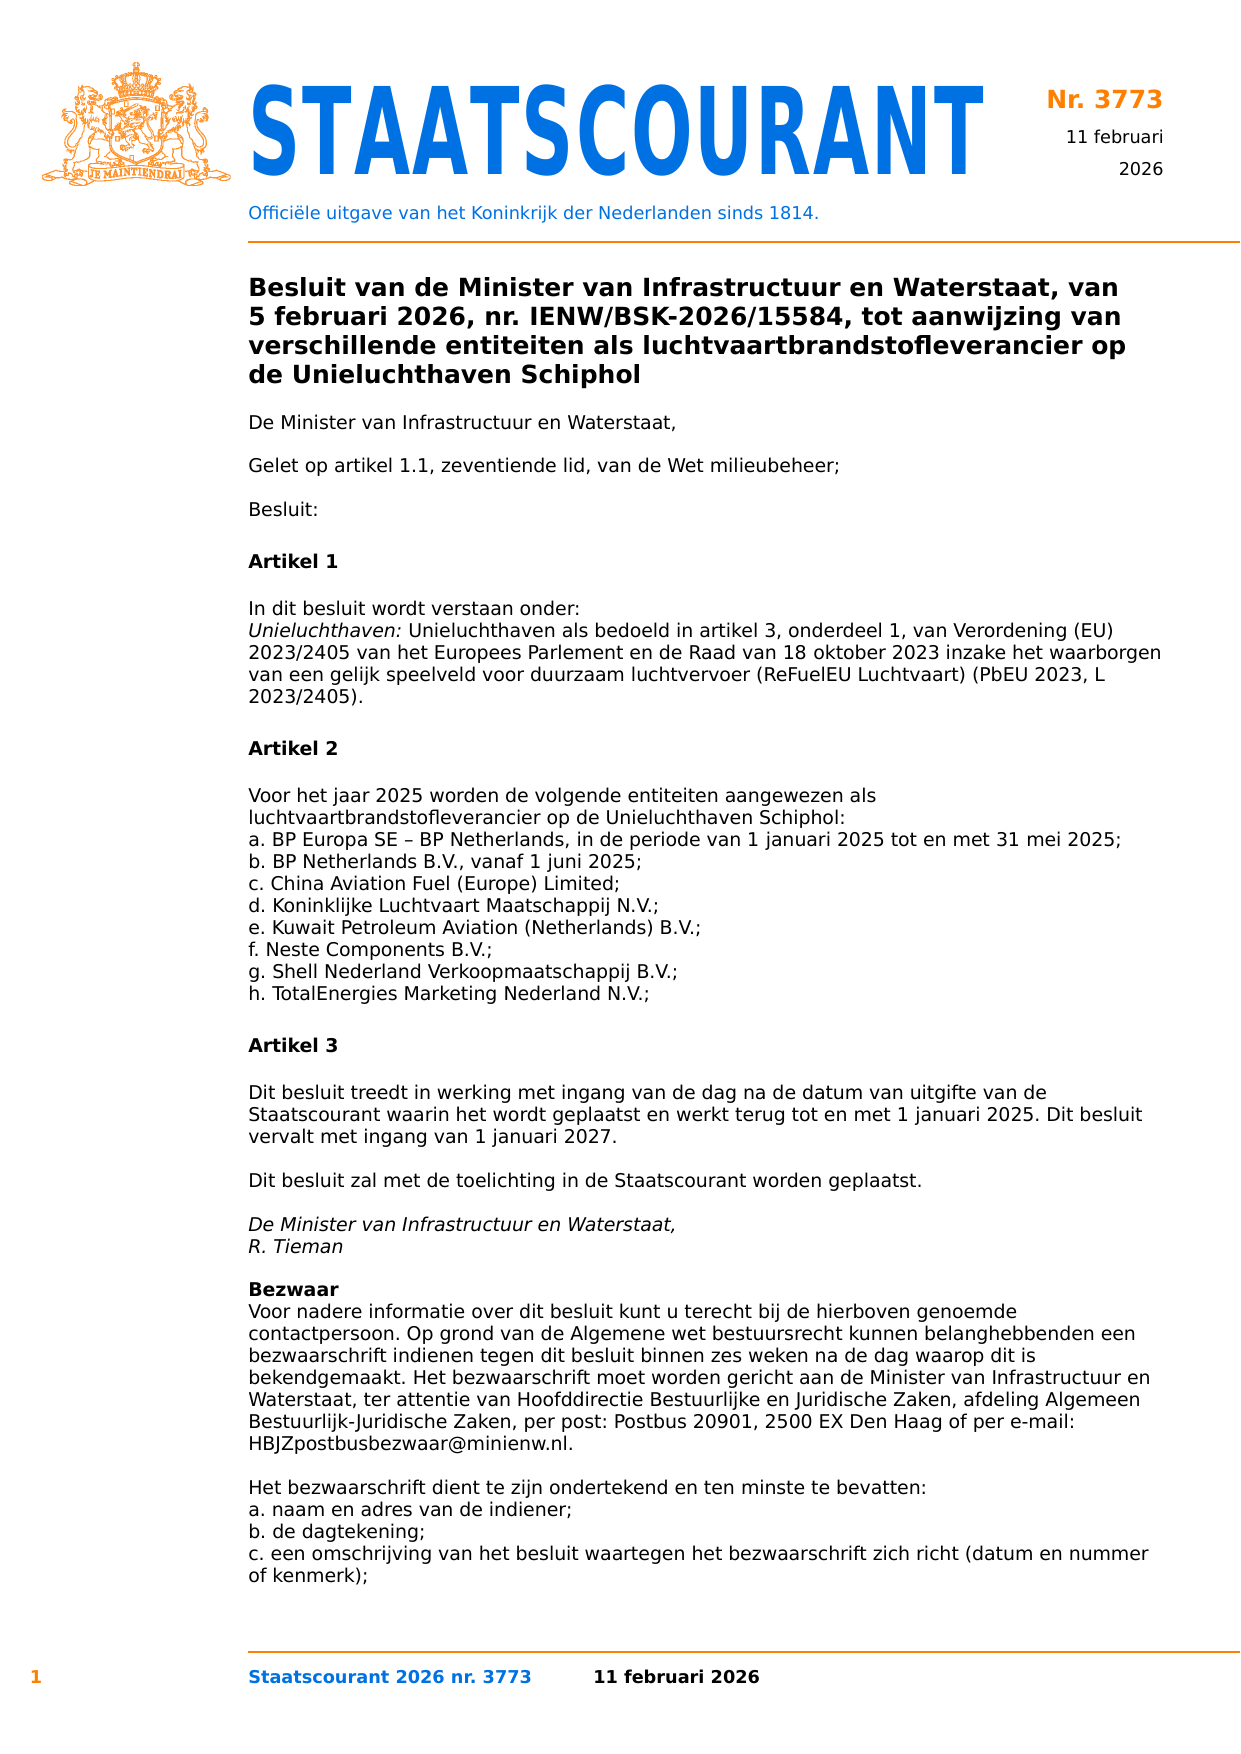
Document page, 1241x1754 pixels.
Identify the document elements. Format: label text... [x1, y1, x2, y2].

subtitle Artikel 3 [248, 1035, 1163, 1057]
text c. China Aviation Fuel (Europe) Limited; [248, 873, 1163, 895]
subtitle Besluit van de Minister van Infrastructuur en Waterstaat, van 5 februari 2026, nr. IENW/BSK-2026/15584, tot aanwijzing van verschillende entiteiten als luchtvaartbrandstofleverancier op de Unieluchthaven Schiphol [248, 273, 1163, 390]
text Dit besluit treedt in werking met ingang van de dag na de datum van uitgifte van de Staatscourant waarin het wordt geplaatst en werkt terug tot en met 1 januari 2025. Dit besluit vervalt met ingang van 1 januari 2027. [248, 1082, 1163, 1148]
text b. BP Netherlands B.V., vanaf 1 juni 2025; [248, 851, 1163, 873]
text h. TotalEnergies Marketing Nederland N.V.; [248, 983, 1163, 1005]
text Besluit: [248, 499, 1163, 521]
table_header [25, 62, 248, 241]
text a. BP Europa SE – BP Netherlands, in de periode van 1 januari 2025 tot en met 31 mei 2025; [248, 829, 1163, 851]
text Unieluchthaven: Unieluchthaven als bedoeld in artikel 3, onderdeel 1, van Verordening (EU) 2023/2405 van het Europees Parlement en de Raad van 18 oktober 2023 inzake het waarborgen van een gelijk speelveld voor duurzaam luchtvervoer (ReFuelEU Luchtvaart) (PbEU 2023, L 2023/2405). [248, 620, 1163, 708]
table_cell Officiële uitgave van het Koninkrijk der Nederlanden sinds 1814. [248, 203, 1240, 241]
text a. naam en adres van de indiener; [248, 1499, 1163, 1521]
text Voor het jaar 2025 worden de volgende entiteiten aangewezen als luchtvaartbrandstofleverancier op de Unieluchthaven Schiphol: [248, 785, 1163, 829]
text g. Shell Nederland Verkoopmaatschappij B.V.; [248, 961, 1163, 983]
subtitle Artikel 2 [248, 738, 1163, 760]
table_header Nr. 3773 [998, 62, 1240, 121]
text De Minister van Infrastructuur en Waterstaat, [248, 412, 1163, 433]
subtitle Artikel 1 [248, 551, 1163, 573]
text Het bezwaarschrift dient te zijn ondertekend en ten minste te bevatten: [248, 1477, 1163, 1499]
text Dit besluit zal met de toelichting in de Staatscourant worden geplaatst. [248, 1170, 1163, 1192]
table_cell 11 februari [998, 121, 1240, 153]
text In dit besluit wordt verstaan onder: [248, 598, 1163, 620]
text b. de dagtekening; [248, 1521, 1163, 1543]
table_cell 2026 [998, 153, 1240, 203]
text f. Neste Components B.V.; [248, 939, 1163, 961]
text De Minister van Infrastructuur en Waterstaat, R. Tieman [248, 1213, 1163, 1257]
text Gelet op artikel 1.1, zeventiende lid, van de Wet milieubeheer; [248, 455, 1163, 477]
table_header STAATSCOURANT [248, 62, 998, 203]
text Bezwaar [248, 1279, 1163, 1301]
text Voor nadere informatie over dit besluit kunt u terecht bij de hierboven genoemde contactpersoon. Op grond van de Algemene wet bestuursrecht kunnen belanghebbenden een bezwaarschrift indienen tegen dit besluit binnen zes weken na de dag waarop dit is bekendgemaakt. Het bezwaarschrift moet worden gericht aan de Minister van Infrastructuur en Waterstaat, ter attentie van Hoofddirectie Bestuurlijke en Juridische Zaken, afdeling Algemeen Bestuurlijk-Juridische Zaken, per post: Postbus 20901, 2500 EX Den Haag of per e-mail: HBJZpostbusbezwaar@minienw.nl. [248, 1301, 1163, 1455]
text e. Kuwait Petroleum Aviation (Netherlands) B.V.; [248, 917, 1163, 939]
text d. Koninklijke Luchtvaart Maatschappij N.V.; [248, 895, 1163, 917]
text c. een omschrijving van het besluit waartegen het bezwaarschrift zich richt (datum en nummer of kenmerk); [248, 1543, 1163, 1587]
picture [41, 62, 231, 186]
